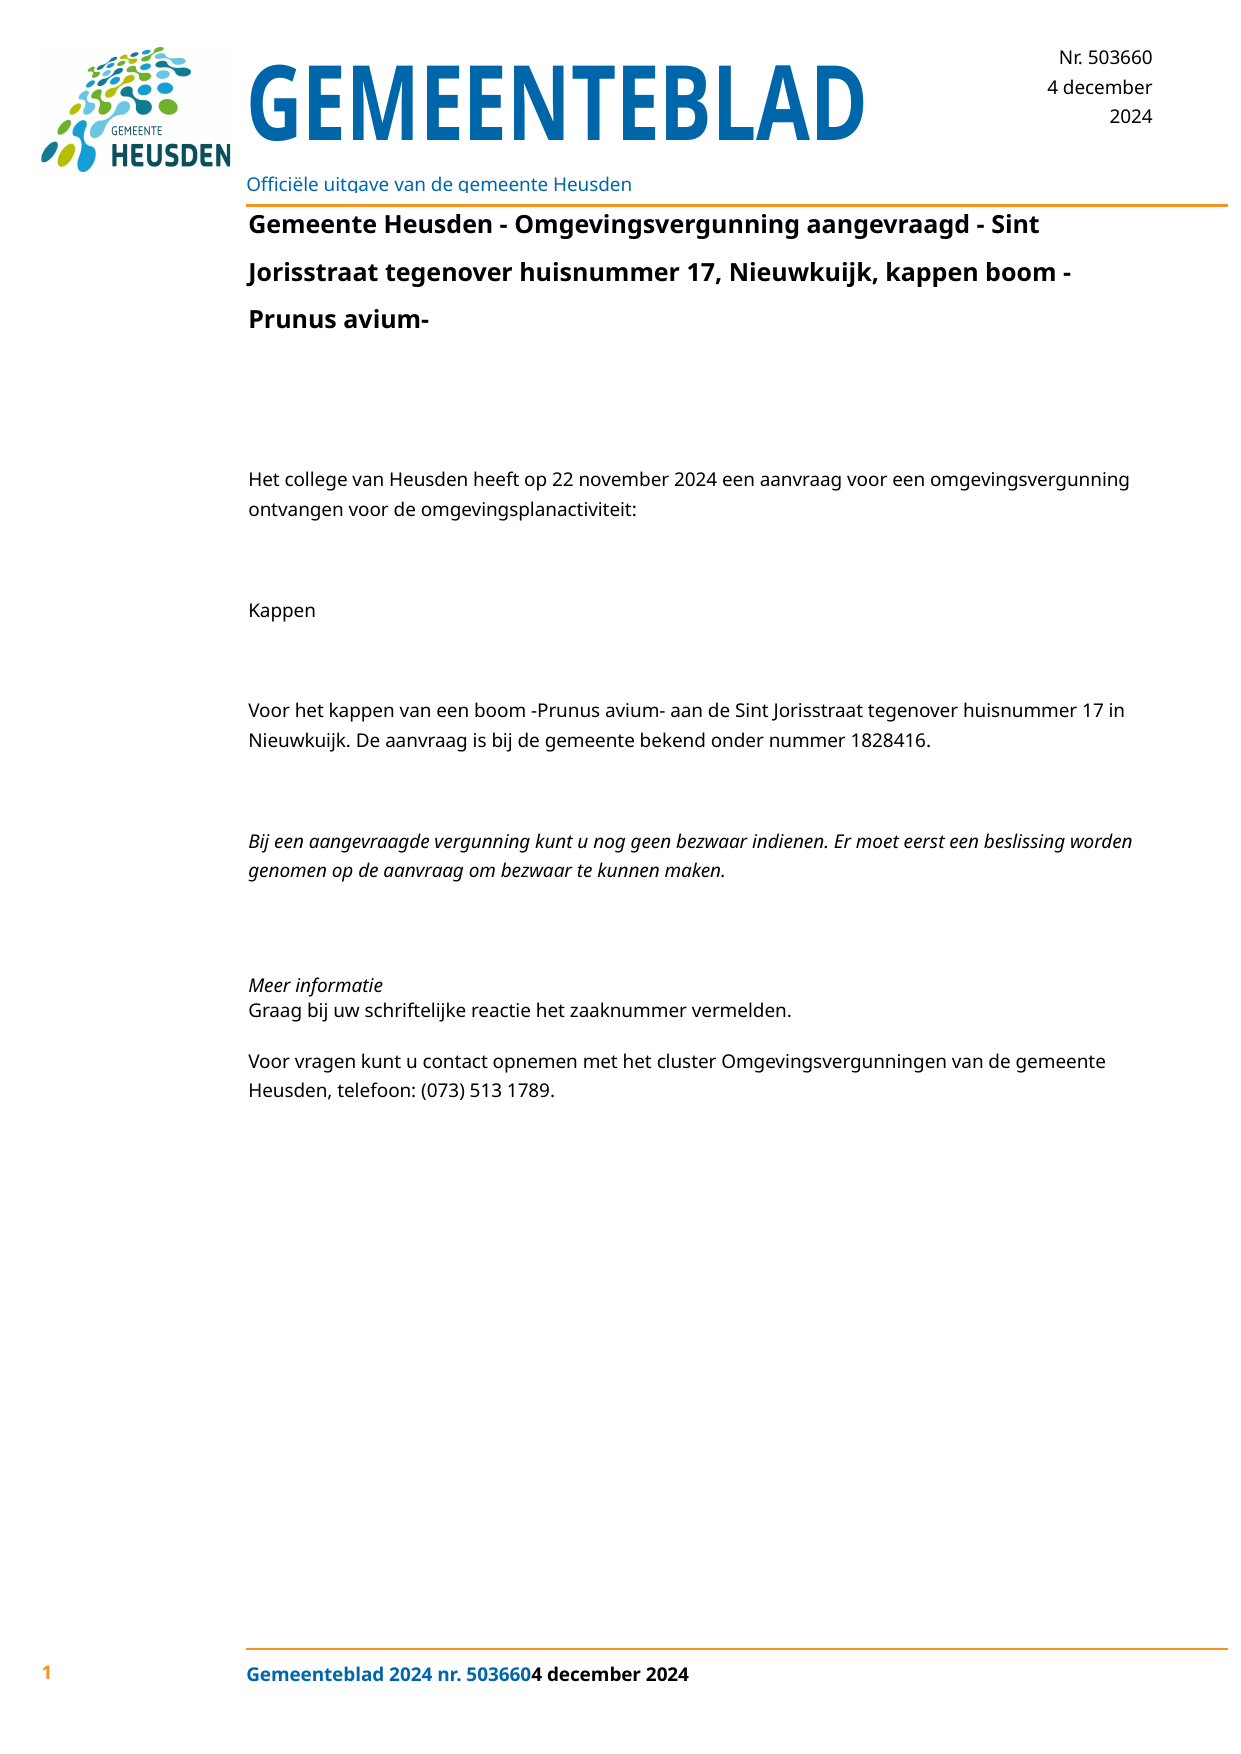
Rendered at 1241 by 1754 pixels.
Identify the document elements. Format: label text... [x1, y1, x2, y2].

text Voor vragen kunt u contact opnemen met het cluster Omgevingsvergunningen van de gemeente Heusden, telefoon: (073) 513 1789. [248, 1048, 1152, 1103]
text Kappen [248, 597, 1152, 622]
text Graag bij uw schriftelijke reactie het zaaknummer vermelden. [248, 998, 1152, 1023]
text Het college van Heusden heeft op 22 november 2024 een aanvraag voor een omgevingsvergunning ontvangen voor de omgevingsplanactiviteit: [248, 466, 1152, 522]
text Gemeente Heusden - Omgevingsvergunning aangevraagd - Sint Jorisstraat tegenover huisnummer 17, Nieuwkuijk, kappen boom -Prunus avium- [248, 207, 1152, 336]
text Voor het kappen van een boom -Prunus avium- aan de Sint Jorisstraat tegenover huisnummer 17 in Nieuwkuijk. De aanvraag is bij de gemeente bekend onder nummer 1828416. [248, 698, 1152, 753]
text Bij een aangevraagde vergunning kunt u nog geen bezwaar indienen. Er moet eerst een beslissing worden genomen op de aanvraag om bezwaar te kunnen maken. [248, 828, 1152, 883]
picture [41, 47, 231, 172]
text Meer informatie [248, 972, 1152, 998]
